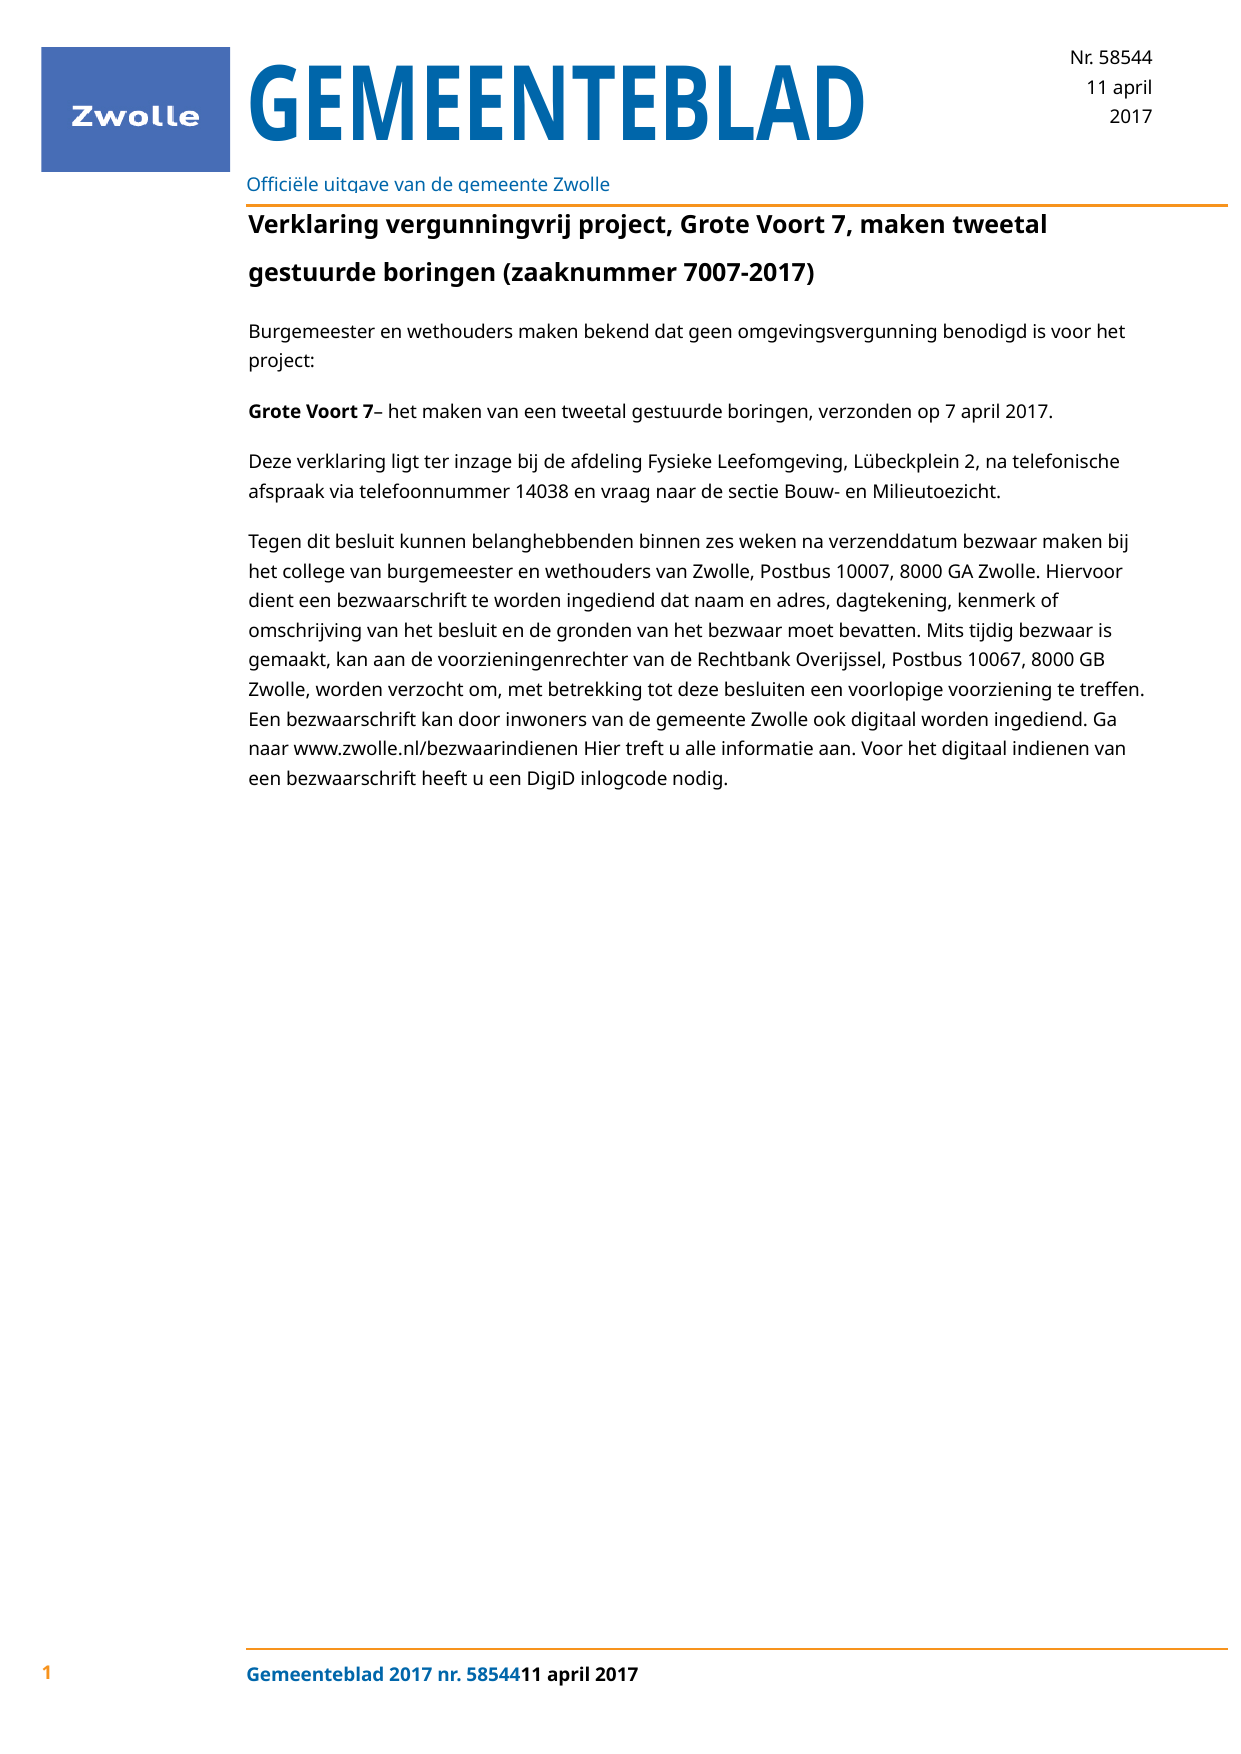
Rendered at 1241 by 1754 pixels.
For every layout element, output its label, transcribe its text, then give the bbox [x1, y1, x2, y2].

text Verklaring vergunningvrij project, Grote Voort 7, maken tweetal gestuurde boringen (zaaknummer 7007-2017) [248, 207, 1152, 288]
text Tegen dit besluit kunnen belanghebbenden binnen zes weken na verzenddatum bezwaar maken bij het college van burgemeester en wethouders van Zwolle, Postbus 10007, 8000 GA Zwolle. Hiervoor dient een bezwaarschrift te worden ingediend dat naam en adres, dagtekening, kenmerk of omschrijving van het besluit en de gronden van het bezwaar moet bevatten. Mits tijdig bezwaar is gemaakt, kan aan de voorzieningenrechter van de Rechtbank Overijssel, Postbus 10067, 8000 GB Zwolle, worden verzocht om, met betrekking tot deze besluiten een voorlopige voorziening te treffen. Een bezwaarschrift kan door inwoners van de gemeente Zwolle ook digitaal worden ingediend. Ga naar www.zwolle.nl/bezwaarindienen Hier treft u alle informatie aan. Voor het digitaal indienen van een bezwaarschrift heeft u een DigiD inlogcode nodig. [248, 528, 1152, 791]
text Burgemeester en wethouders maken bekend dat geen omgevingsvergunning benodigd is voor het project: [248, 318, 1152, 373]
picture [41, 47, 231, 172]
text Deze verklaring ligt ter inzage bij de afdeling Fysieke Leefomgeving, Lübeckplein 2, na telefonische afspraak via telefoonnummer 14038 en vraag naar de sectie Bouw- en Milieutoezicht. [248, 448, 1152, 504]
text Grote Voort 7– het maken van een tweetal gestuurde boringen, verzonden op 7 april 2017. [248, 398, 1152, 424]
